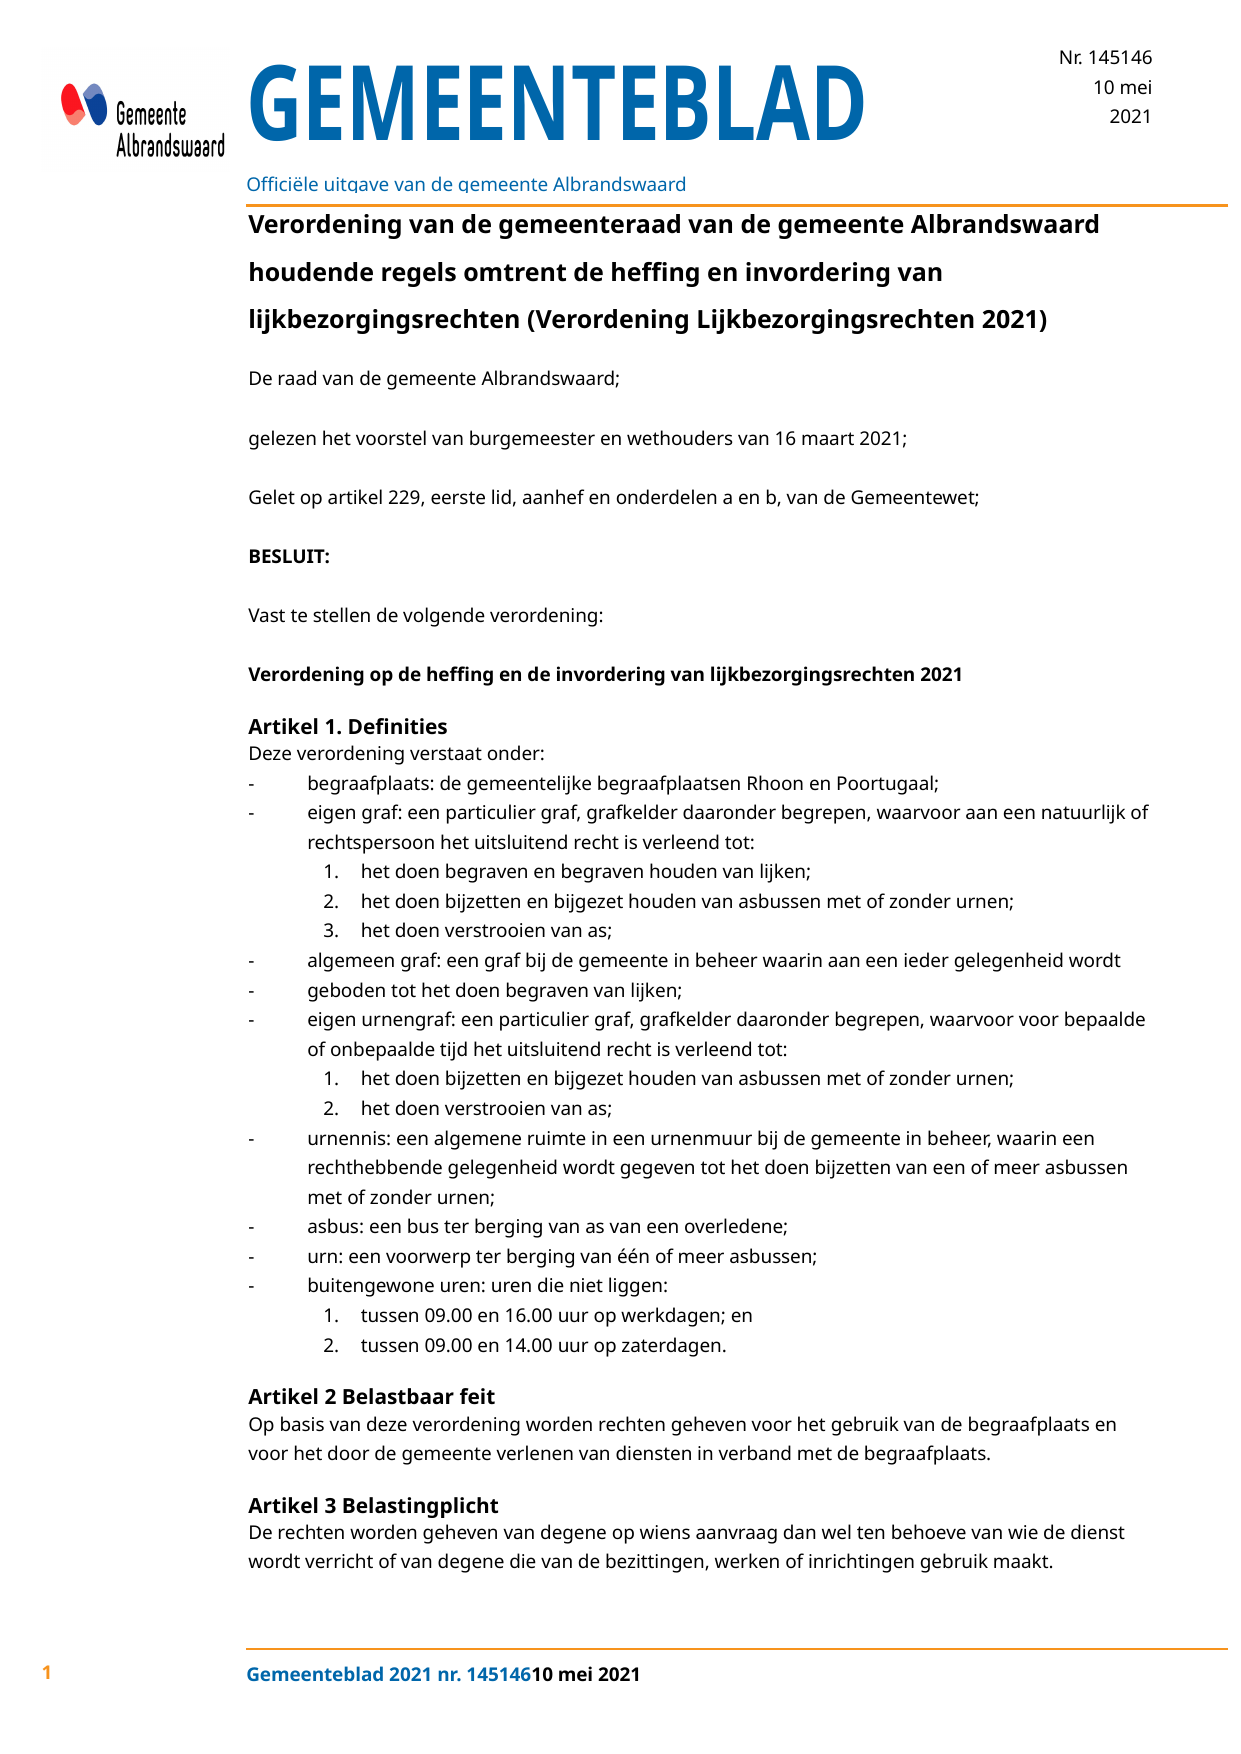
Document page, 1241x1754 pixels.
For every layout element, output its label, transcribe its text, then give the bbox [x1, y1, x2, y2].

list algemeen graf: een graf bij de gemeente in beheer waarin aan een ieder gelegenheid wordt [248, 947, 1152, 973]
text Verordening op de heffing en de invordering van lijkbezorgingsrechten 2021 [248, 661, 1152, 687]
text Vast te stellen de volgende verordening: [248, 602, 1152, 628]
list eigen urnengraf: een particulier graf, grafkelder daaronder begrepen, waarvoor voor bepaalde of onbepaalde tijd het uitsluitend recht is verleend tot: [248, 1006, 1152, 1062]
text De rechten worden geheven van degene op wiens aanvraag dan wel ten behoeve van wie de dienst [248, 1519, 1152, 1545]
list urnennis: een algemene ruimte in een urnenmuur bij de gemeente in beheer, waarin een rechthebbende gelegenheid wordt gegeven tot het doen bijzetten van een of meer asbussen met of zonder urnen; [248, 1125, 1152, 1210]
list urn: een voorwerp ter berging van één of meer asbussen; [248, 1243, 1152, 1269]
text Deze verordening verstaat onder: [248, 740, 1152, 766]
list het doen bijzetten en bijgezet houden van asbussen met of zonder urnen; [323, 888, 1152, 914]
list buitengewone uren: uren die niet liggen: [248, 1273, 1152, 1298]
text Artikel 3 Belastingplicht [248, 1491, 1152, 1519]
text wordt verricht of van degene die van de bezittingen, werken of inrichtingen gebruik maakt. [248, 1549, 1152, 1574]
list tussen 09.00 en 16.00 uur op werkdagen; en [323, 1302, 1152, 1328]
list het doen verstrooien van as; [323, 918, 1152, 943]
list het doen begraven en begraven houden van lijken; [323, 858, 1152, 884]
list begraafplaats: de gemeentelijke begraafplaatsen Rhoon en Poortugaal; [248, 770, 1152, 796]
list tussen 09.00 en 14.00 uur op zaterdagen. [323, 1332, 1152, 1358]
text Verordening van de gemeenteraad van de gemeente Albrandswaard houdende regels omtrent de heffing en invordering van lijkbezorgingsrechten (Verordening Lijkbezorgingsrechten 2021) [248, 207, 1152, 336]
list eigen graf: een particulier graf, grafkelder daaronder begrepen, waarvoor aan een natuurlijk of rechtspersoon het uitsluitend recht is verleend tot: [248, 799, 1152, 855]
text De raad van de gemeente Albrandswaard; [248, 366, 1152, 391]
list het doen verstrooien van as; [323, 1095, 1152, 1121]
list geboden tot het doen begraven van lijken; [248, 977, 1152, 1003]
list het doen bijzetten en bijgezet houden van asbussen met of zonder urnen; [323, 1066, 1152, 1091]
text Artikel 1. Definities [248, 712, 1152, 740]
text Artikel 2 Belastbaar feit [248, 1382, 1152, 1411]
text Op basis van deze verordening worden rechten geheven voor het gebruik van de begraafplaats en voor het door de gemeente verlenen van diensten in verband met de begraafplaats. [248, 1411, 1152, 1466]
list asbus: een bus ter berging van as van een overledene; [248, 1213, 1152, 1239]
text Gelet op artikel 229, eerste lid, aanhef en onderdelen a en b, van de Gemeentewet; [248, 484, 1152, 509]
picture [41, 47, 231, 172]
text BESLUIT: [248, 543, 1152, 569]
text gelezen het voorstel van burgemeester en wethouders van 16 maart 2021; [248, 425, 1152, 450]
